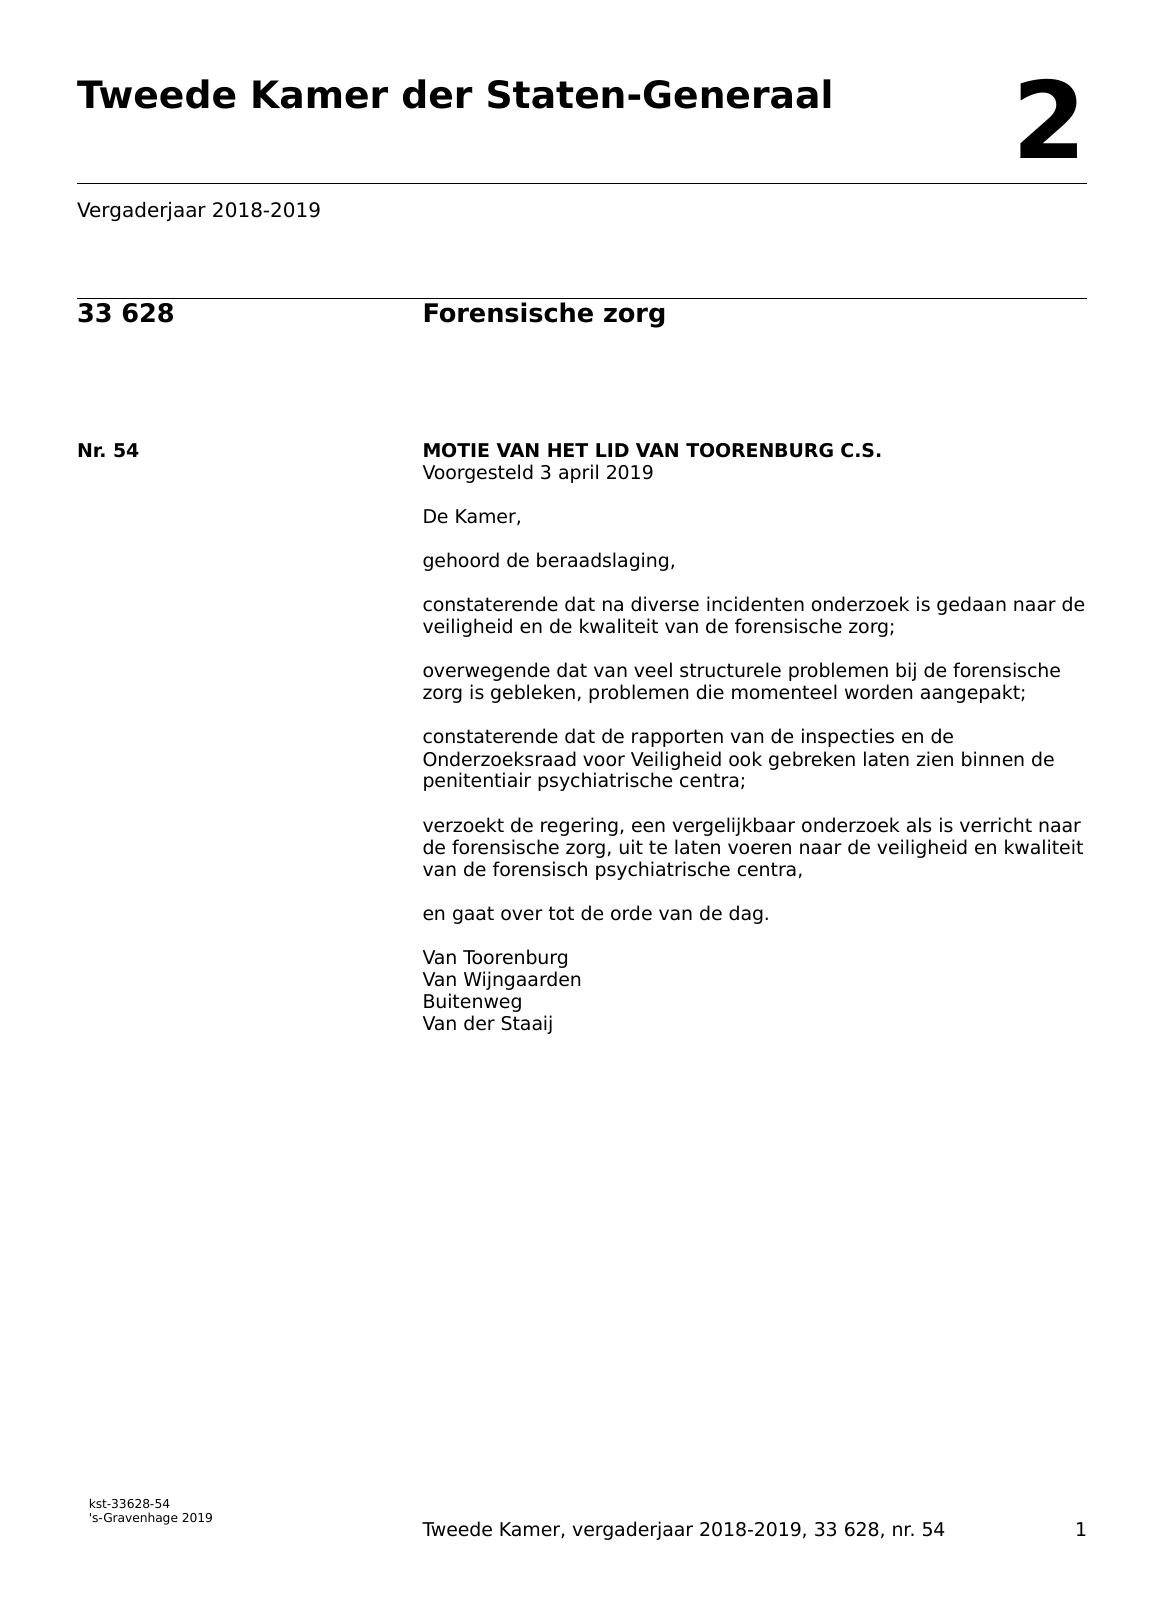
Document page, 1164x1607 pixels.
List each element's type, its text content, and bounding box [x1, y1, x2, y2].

text Buitenweg [422, 991, 1087, 1013]
text verzoekt de regering, een vergelijkbaar onderzoek als is verricht naar de forensische zorg, uit te laten voeren naar de veiligheid en kwaliteit van de forensisch psychiatrische centra, [422, 814, 1087, 881]
table_header Tweede Kamer der Staten-Generaal [77, 59, 886, 183]
text en gaat over tot de orde van de dag. [422, 903, 1087, 925]
subtitle 33 628 Forensische zorg [77, 299, 1087, 329]
text 's-Gravenhage 2019 [88, 1511, 323, 1525]
text constaterende dat na diverse incidenten onderzoek is gedaan naar de veiligheid en de kwaliteit van de forensische zorg; [422, 594, 1087, 638]
subtitle Nr. 54 MOTIE VAN HET LID VAN TOORENBURG C.S. [77, 440, 1087, 462]
text kst-33628-54 [88, 1497, 323, 1511]
text overwegende dat van veel structurele problemen bij de forensische zorg is gebleken, problemen die momenteel worden aangepakt; [422, 660, 1087, 704]
text Van der Staaij [422, 1013, 1087, 1035]
text Voorgesteld 3 april 2019 [422, 462, 1087, 484]
table_header 2 [886, 59, 1087, 183]
text Van Toorenburg [422, 947, 1087, 969]
text Van Wijngaarden [422, 969, 1087, 991]
text gehoord de beraadslaging, [422, 550, 1087, 572]
text constaterende dat de rapporten van de inspecties en de Onderzoeksraad voor Veiligheid ook gebreken laten zien binnen de penitentiair psychiatrische centra; [422, 726, 1087, 792]
table_cell Vergaderjaar 2018-2019 [77, 184, 1087, 298]
text De Kamer, [422, 506, 1087, 528]
